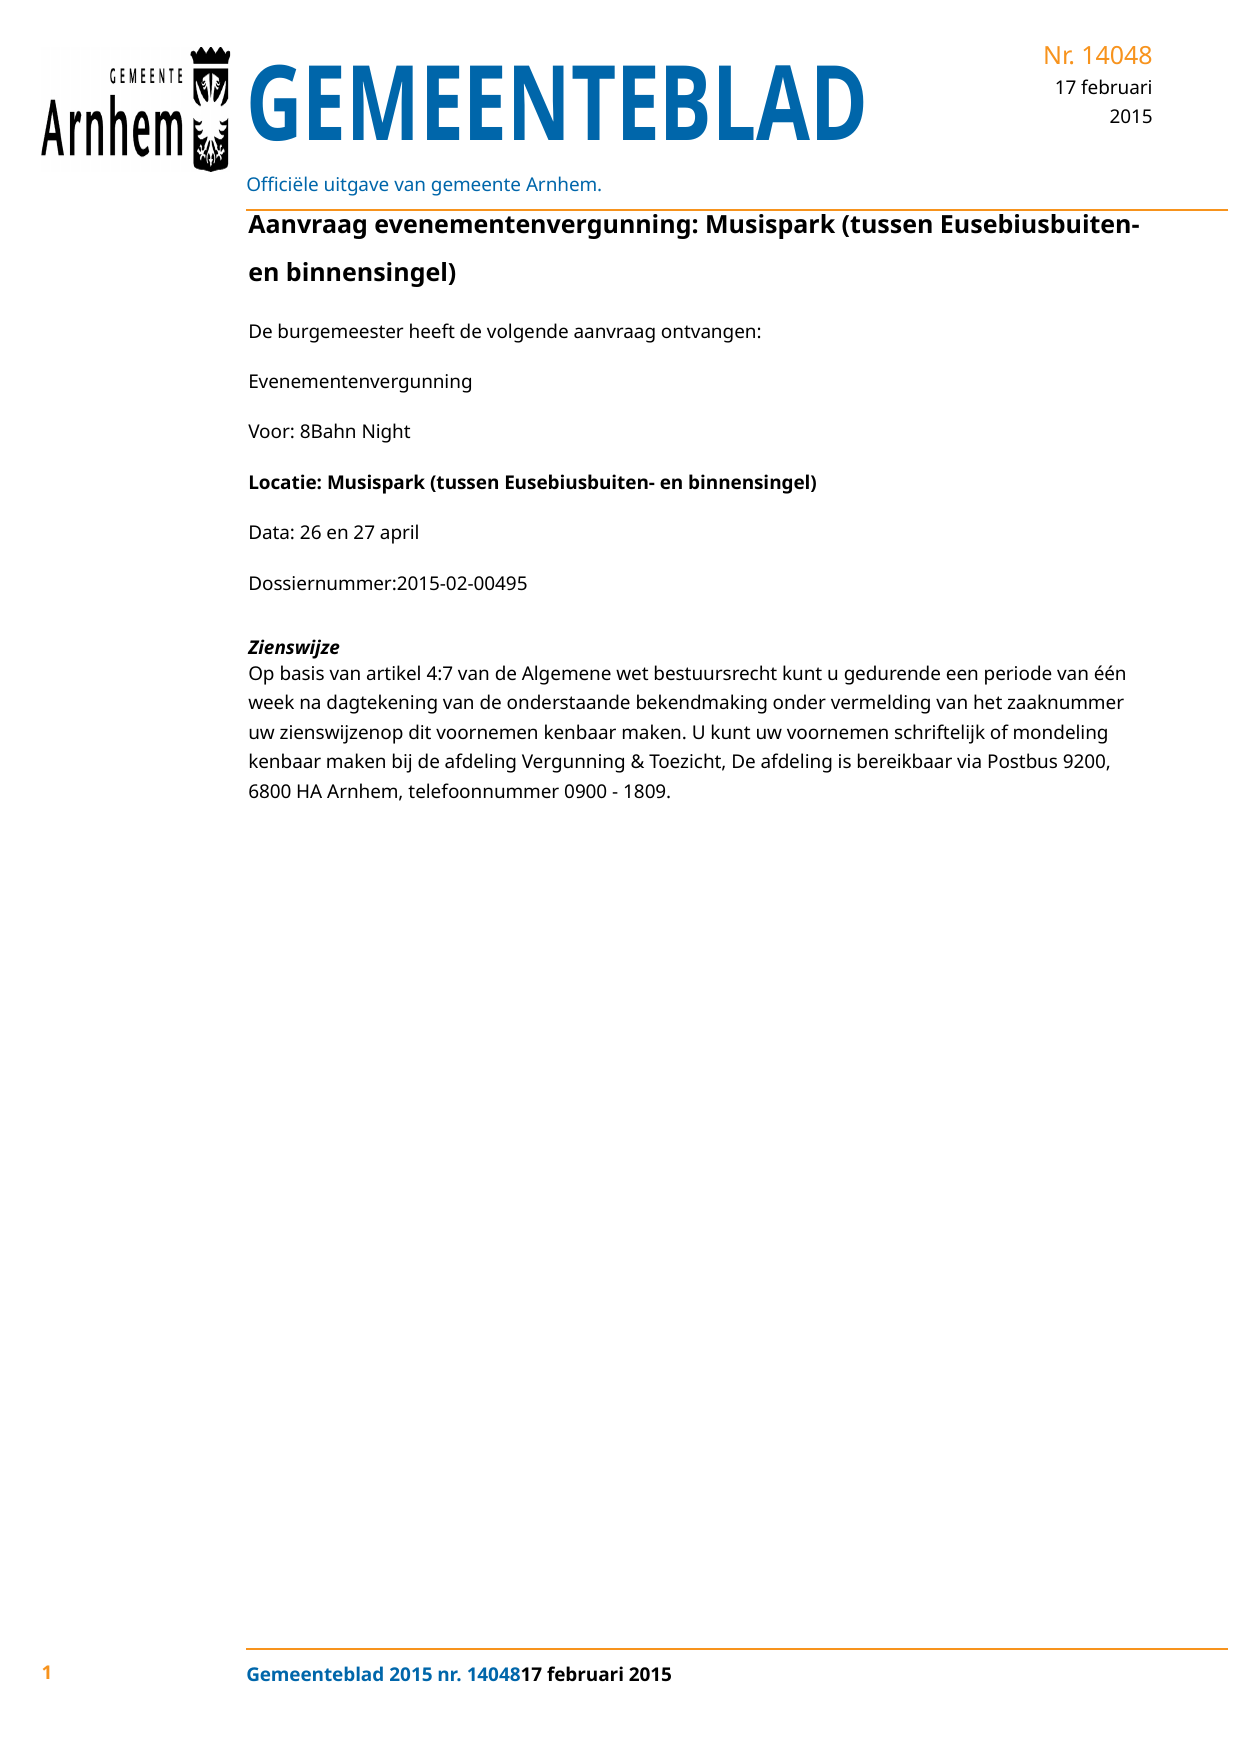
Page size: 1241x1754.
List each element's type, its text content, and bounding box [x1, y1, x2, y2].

text Voor: 8Bahn Night [248, 419, 1152, 444]
text De burgemeester heeft de volgende aanvraag ontvangen: [248, 318, 1152, 344]
text Locatie: Musispark (tussen Eusebiusbuiten- en binnensingel) [248, 469, 1152, 495]
text Data: 26 en 27 april [248, 519, 1152, 545]
text Dossiernummer:2015-02-00495 [248, 570, 1152, 596]
text Aanvraag evenementenvergunning: Musispark (tussen Eusebiusbuiten- en binnensingel) [248, 211, 1152, 288]
picture [41, 47, 231, 172]
text Evenementenvergunning [248, 368, 1152, 394]
text Op basis van artikel 4:7 van de Algemene wet bestuursrecht kunt u gedurende een periode van één week na dagtekening van de onderstaande bekendmaking onder vermelding van het zaaknummer uw zienswijzenop dit voornemen kenbaar maken. U kunt uw voornemen schriftelijk of mondeling kenbaar maken bij de afdeling Vergunning & Toezicht, De afdeling is bereikbaar via Postbus 9200, 6800 HA Arnhem, telefoonnummer 0900 - 1809. [248, 660, 1152, 804]
text Zienswijze [248, 634, 1152, 660]
